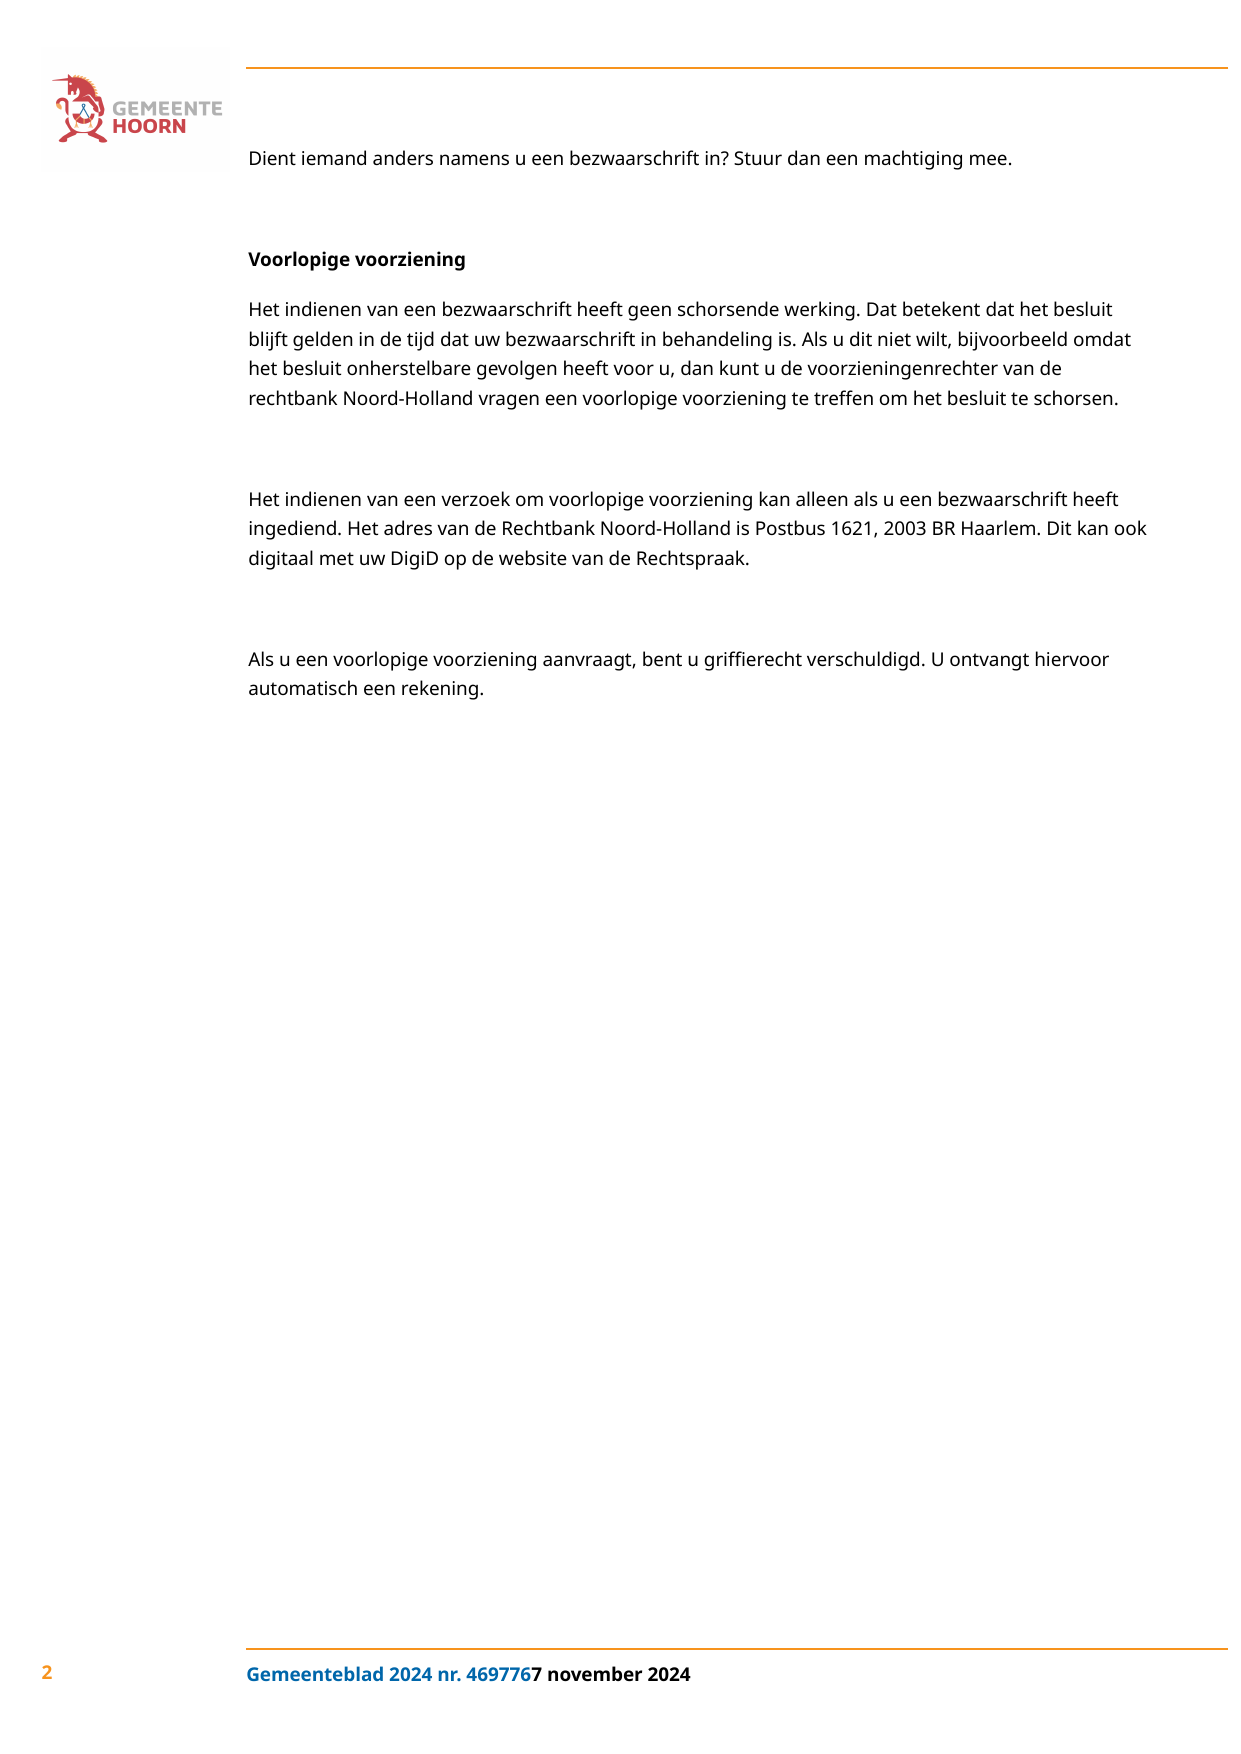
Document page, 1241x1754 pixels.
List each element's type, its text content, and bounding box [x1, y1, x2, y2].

text Het indienen van een bezwaarschrift heeft geen schorsende werking. Dat betekent dat het besluit blijft gelden in de tijd dat uw bezwaarschrift in behandeling is. Als u dit niet wilt, bijvoorbeeld omdat het besluit onherstelbare gevolgen heeft voor u, dan kunt u de voorzieningenrechter van de rechtbank Noord-Holland vragen een voorlopige voorziening te treffen om het besluit te schorsen. [248, 296, 1152, 411]
text Voorlopige voorziening [248, 246, 1152, 272]
text Het indienen van een verzoek om voorlopige voorziening kan alleen als u een bezwaarschrift heeft ingediend. Het adres van de Rechtbank Noord-Holland is Postbus 1621, 2003 BR Haarlem. Dit kan ook digitaal met uw DigiD op de website van de Rechtspraak. [248, 486, 1152, 571]
text Dient iemand anders namens u een bezwaarschrift in? Stuur dan een machtiging mee. [248, 145, 1152, 171]
text Als u een voorlopige voorziening aanvraagt, bent u griffierecht verschuldigd. U ontvangt hiervoor automatisch een rekening. [248, 646, 1152, 701]
picture [41, 47, 231, 172]
